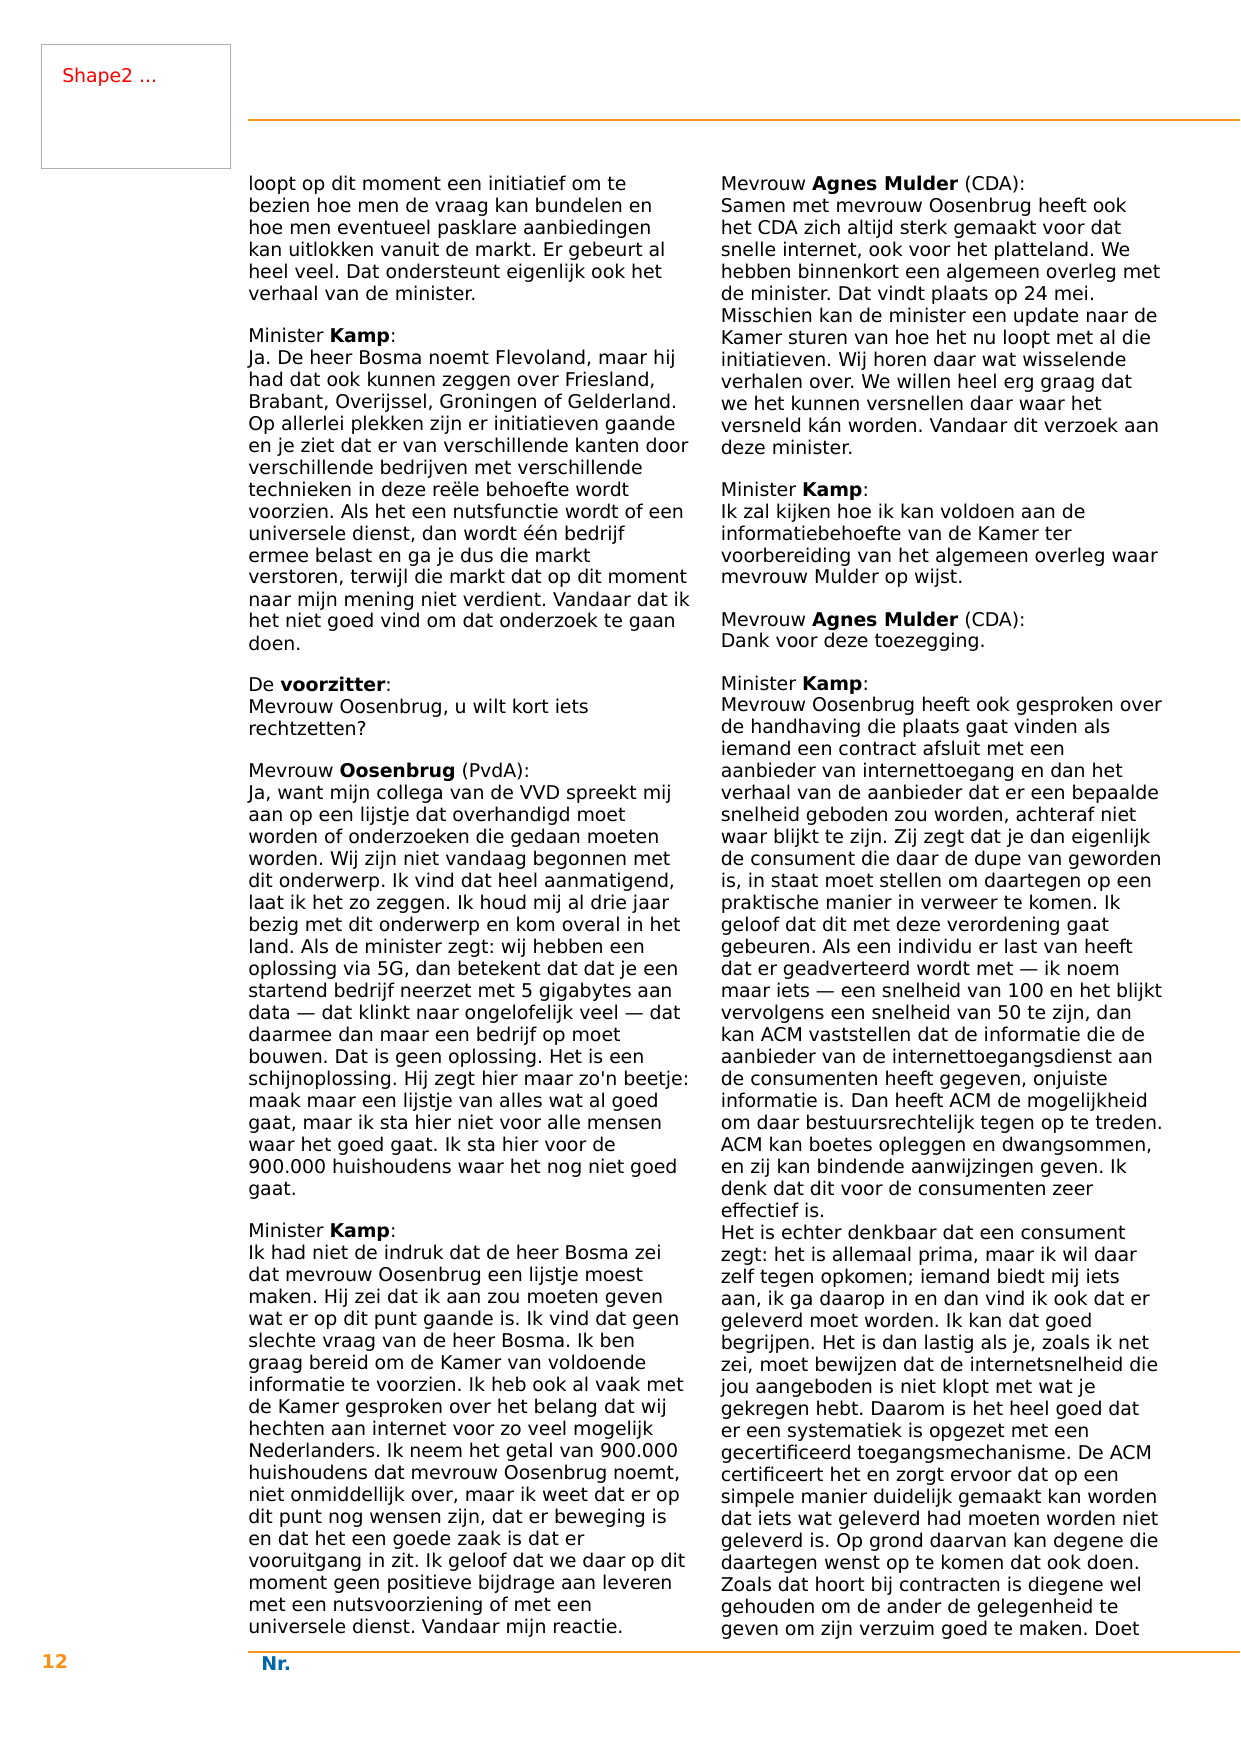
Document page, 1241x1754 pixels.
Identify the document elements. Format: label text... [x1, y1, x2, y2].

text Minister Kamp: [721, 478, 1163, 501]
text Ik zal kijken hoe ik kan voldoen aan de informatiebehoefte van de Kamer ter voorbereiding van het algemeen overleg waar mevrouw Mulder op wijst. [721, 501, 1163, 588]
text Mevrouw Agnes Mulder (CDA): [721, 608, 1163, 630]
text De voorzitter: [248, 674, 691, 696]
text Het is echter denkbaar dat een consument zegt: het is allemaal prima, maar ik wil daar zelf tegen opkomen; iemand biedt mij iets aan, ik ga daarop in en dan vind ik ook dat er geleverd moet worden. Ik kan dat goed begrijpen. Het is dan lastig als je, zoals ik net zei, moet bewijzen dat de internetsnelheid die jou aangeboden is niet klopt met wat je gekregen hebt. Daarom is het heel goed dat er een systematiek is opgezet met een gecertificeerd toegangsmechanisme. De ACM certificeert het en zorgt ervoor dat op een simpele manier duidelijk gemaakt kan worden dat iets wat geleverd had moeten worden niet geleverd is. Op grond daarvan kan degene die daartegen wenst op te komen dat ook doen. Zoals dat hoort bij contracten is diegene wel gehouden om de ander de gelegenheid te geven om zijn verzuim goed te maken. Doet [721, 1222, 1163, 1639]
text Mevrouw Oosenbrug heeft ook gesproken over de handhaving die plaats gaat vinden als iemand een contract afsluit met een aanbieder van internettoegang en dan het verhaal van de aanbieder dat er een bepaalde snelheid geboden zou worden, achteraf niet waar blijkt te zijn. Zij zegt dat je dan eigenlijk de consument die daar de dupe van geworden is, in staat moet stellen om daartegen op een praktische manier in verweer te komen. Ik geloof dat dit met deze verordening gaat gebeuren. Als een individu er last van heeft dat er geadverteerd wordt met — ik noem maar iets — een snelheid van 100 en het blijkt vervolgens een snelheid van 50 te zijn, dan kan ACM vaststellen dat de informatie die de aanbieder van de internettoegangsdienst aan de consumenten heeft gegeven, onjuiste informatie is. Dan heeft ACM de mogelijkheid om daar bestuursrechtelijk tegen op te treden. ACM kan boetes opleggen en dwangsommen, en zij kan bindende aanwijzingen geven. Ik denk dat dit voor de consumenten zeer effectief is. [721, 694, 1163, 1222]
text loopt op dit moment een initiatief om te bezien hoe men de vraag kan bundelen en hoe men eventueel pasklare aanbiedingen kan uitlokken vanuit de markt. Er gebeurt al heel veel. Dat ondersteunt eigenlijk ook het verhaal van de minister. [248, 173, 691, 305]
text Minister Kamp: [248, 325, 691, 347]
text Minister Kamp: [721, 672, 1163, 694]
text Dank voor deze toezegging. [721, 630, 1163, 652]
text Mevrouw Oosenbrug, u wilt kort iets rechtzetten? [248, 696, 691, 740]
text Mevrouw Agnes Mulder (CDA): [721, 173, 1163, 195]
text Ja, want mijn collega van de VVD spreekt mij aan op een lijstje dat overhandigd moet worden of onderzoeken die gedaan moeten worden. Wij zijn niet vandaag begonnen met dit onderwerp. Ik vind dat heel aanmatigend, laat ik het zo zeggen. Ik houd mij al drie jaar bezig met dit onderwerp en kom overal in het land. Als de minister zegt: wij hebben een oplossing via 5G, dan betekent dat dat je een startend bedrijf neerzet met 5 gigabytes aan data — dat klinkt naar ongelofelijk veel — dat daarmee dan maar een bedrijf op moet bouwen. Dat is geen oplossing. Het is een schijnoplossing. Hij zegt hier maar zo'n beetje: maak maar een lijstje van alles wat al goed gaat, maar ik sta hier niet voor alle mensen waar het goed gaat. Ik sta hier voor de 900.000 huishoudens waar het nog niet goed gaat. [248, 782, 691, 1200]
text Ik had niet de indruk dat de heer Bosma zei dat mevrouw Oosenbrug een lijstje moest maken. Hij zei dat ik aan zou moeten geven wat er op dit punt gaande is. Ik vind dat geen slechte vraag van de heer Bosma. Ik ben graag bereid om de Kamer van voldoende informatie te voorzien. Ik heb ook al vaak met de Kamer gesproken over het belang dat wij hechten aan internet voor zo veel mogelijk Nederlanders. Ik neem het getal van 900.000 huishoudens dat mevrouw Oosenbrug noemt, niet onmiddellijk over, maar ik weet dat er op dit punt nog wensen zijn, dat er beweging is en dat het een goede zaak is dat er vooruitgang in zit. Ik geloof dat we daar op dit moment geen positieve bijdrage aan leveren met een nutsvoorziening of met een universele dienst. Vandaar mijn reactie. [248, 1242, 691, 1637]
text Samen met mevrouw Oosenbrug heeft ook het CDA zich altijd sterk gemaakt voor dat snelle internet, ook voor het platteland. We hebben binnenkort een algemeen overleg met de minister. Dat vindt plaats op 24 mei. Misschien kan de minister een update naar de Kamer sturen van hoe het nu loopt met al die initiatieven. Wij horen daar wat wisselende verhalen over. We willen heel erg graag dat we het kunnen versnellen daar waar het versneld kán worden. Vandaar dit verzoek aan deze minister. [721, 195, 1163, 458]
text Mevrouw Oosenbrug (PvdA): [248, 760, 691, 782]
text Ja. De heer Bosma noemt Flevoland, maar hij had dat ook kunnen zeggen over Friesland, Brabant, Overijssel, Groningen of Gelderland. Op allerlei plekken zijn er initiatieven gaande en je ziet dat er van verschillende kanten door verschillende bedrijven met verschillende technieken in deze reële behoefte wordt voorzien. Als het een nutsfunctie wordt of een universele dienst, dan wordt één bedrijf ermee belast en ga je dus die markt verstoren, terwijl die markt dat op dit moment naar mijn mening niet verdient. Vandaar dat ik het niet goed vind om dat onderzoek te gaan doen. [248, 347, 691, 654]
text Minister Kamp: [248, 1220, 691, 1242]
